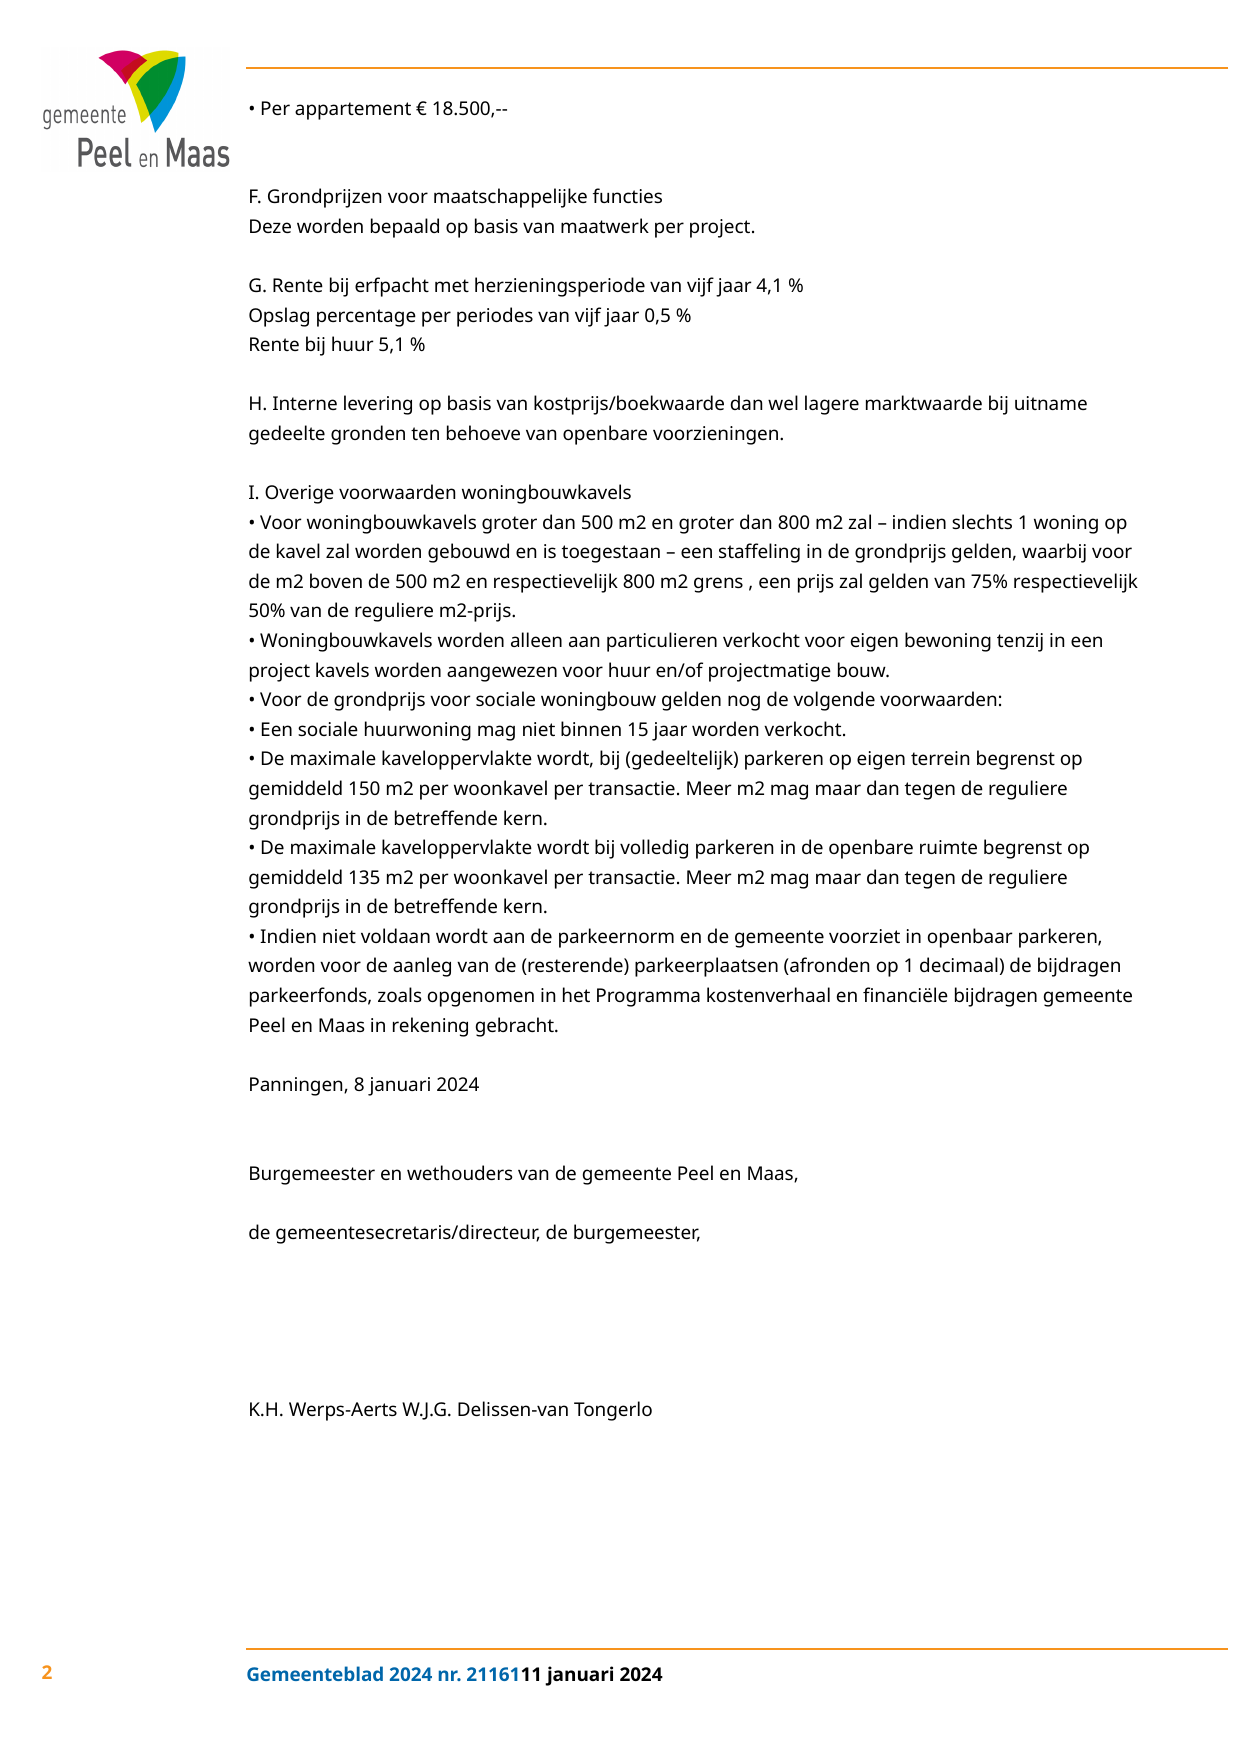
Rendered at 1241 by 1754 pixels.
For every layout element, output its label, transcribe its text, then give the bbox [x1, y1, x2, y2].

text de gemeentesecretaris/directeur, de burgemeester, [248, 1219, 1152, 1245]
text • De maximale kaveloppervlakte wordt bij volledig parkeren in de openbare ruimte begrenst op gemiddeld 135 m2 per woonkavel per transactie. Meer m2 mag maar dan tegen de reguliere grondprijs in de betreffende kern. [248, 834, 1152, 919]
text Rente bij huur 5,1 % [248, 331, 1152, 357]
text • De maximale kaveloppervlakte wordt, bij (gedeeltelijk) parkeren op eigen terrein begrenst op gemiddeld 150 m2 per woonkavel per transactie. Meer m2 mag maar dan tegen de reguliere grondprijs in de betreffende kern. [248, 746, 1152, 831]
text Deze worden bepaald op basis van maatwerk per project. [248, 213, 1152, 239]
text • Per appartement € 18.500,-- [248, 95, 1152, 121]
text Burgemeester en wethouders van de gemeente Peel en Maas, [248, 1160, 1152, 1186]
text • Voor de grondprijs voor sociale woningbouw gelden nog de volgende voorwaarden: [248, 686, 1152, 712]
text Opslag percentage per periodes van vijf jaar 0,5 % [248, 302, 1152, 328]
text • Woningbouwkavels worden alleen aan particulieren verkocht voor eigen bewoning tenzij in een project kavels worden aangewezen voor huur en/of projectmatige bouw. [248, 627, 1152, 683]
text H. Interne levering op basis van kostprijs/boekwaarde dan wel lagere marktwaarde bij uitname gedeelte gronden ten behoeve van openbare voorzieningen. [248, 391, 1152, 446]
text F. Grondprijzen voor maatschappelijke functies [248, 183, 1152, 209]
text K.H. Werps-Aerts W.J.G. Delissen-van Tongerlo [248, 1396, 1152, 1422]
text G. Rente bij erfpacht met herzieningsperiode van vijf jaar 4,1 % [248, 272, 1152, 298]
text Panningen, 8 januari 2024 [248, 1071, 1152, 1097]
text • Voor woningbouwkavels groter dan 500 m2 en groter dan 800 m2 zal – indien slechts 1 woning op de kavel zal worden gebouwd en is toegestaan – een staffeling in de grondprijs gelden, waarbij voor de m2 boven de 500 m2 en respectievelijk 800 m2 grens , een prijs zal gelden van 75% respectievelijk 50% van de reguliere m2-prijs. [248, 509, 1152, 623]
picture [41, 47, 231, 172]
text • Indien niet voldaan wordt aan de parkeernorm en de gemeente voorziet in openbaar parkeren, worden voor de aanleg van de (resterende) parkeerplaatsen (afronden op 1 decimaal) de bijdragen parkeerfonds, zoals opgenomen in het Programma kostenverhaal en financiële bijdragen gemeente Peel en Maas in rekening gebracht. [248, 923, 1152, 1038]
text • Een sociale huurwoning mag niet binnen 15 jaar worden verkocht. [248, 716, 1152, 742]
text I. Overige voorwaarden woningbouwkavels [248, 479, 1152, 505]
